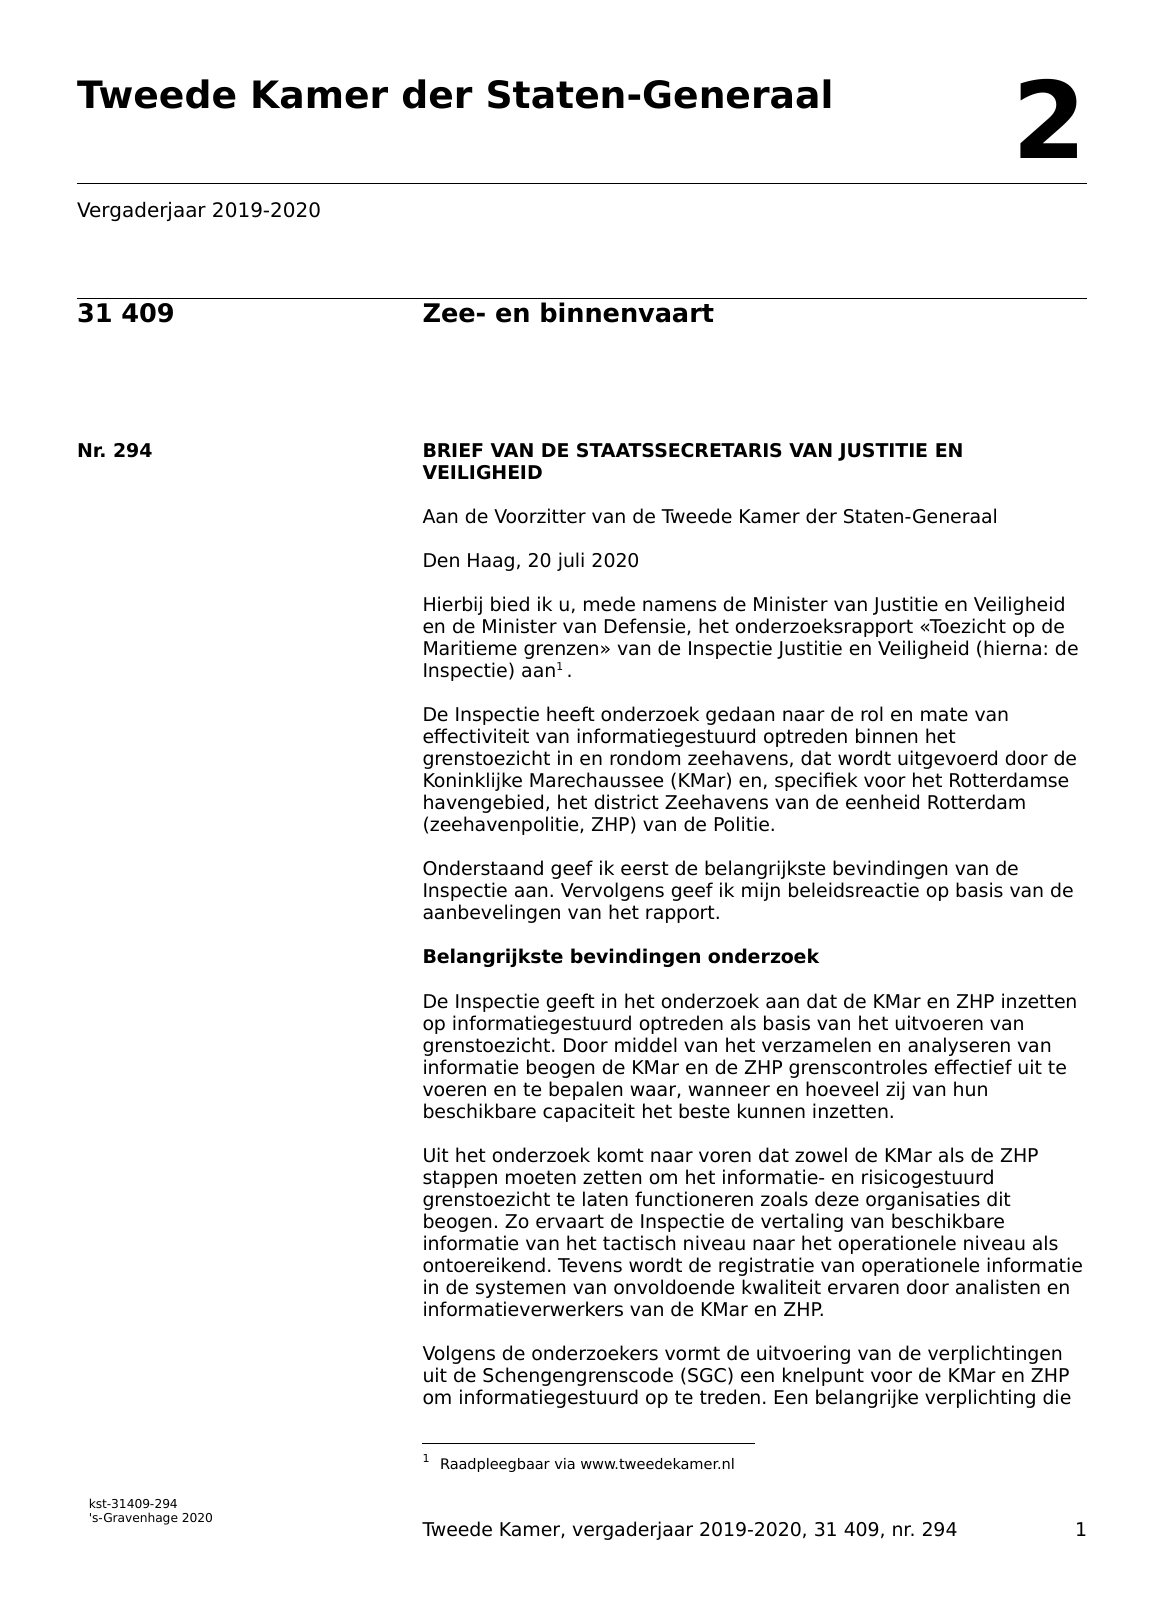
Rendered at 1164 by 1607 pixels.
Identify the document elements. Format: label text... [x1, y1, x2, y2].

text De Inspectie heeft onderzoek gedaan naar de rol en mate van effectiviteit van informatiegestuurd optreden binnen het grenstoezicht in en rondom zeehavens, dat wordt uitgevoerd door de Koninklijke Marechaussee (KMar) en, specifiek voor het Rotterdamse havengebied, het district Zeehavens van de eenheid Rotterdam (zeehavenpolitie, ZHP) van de Politie. [422, 704, 1087, 836]
text Raadpleegbaar via www.tweedekamer.nl [422, 1452, 1087, 1474]
text Aan de Voorzitter van de Tweede Kamer der Staten-Generaal [422, 506, 1087, 528]
text Volgens de onderzoekers vormt de uitvoering van de verplichtingen uit de Schengengrenscode (SGC) een knelpunt voor de KMar en ZHP om informatiegestuurd op te treden. Een belangrijke verplichting die [422, 1343, 1087, 1409]
subtitle Belangrijkste bevindingen onderzoek [422, 946, 1087, 968]
text Onderstaand geef ik eerst de belangrijkste bevindingen van de Inspectie aan. Vervolgens geef ik mijn beleidsreactie op basis van de aanbevelingen van het rapport. [422, 858, 1087, 924]
text Den Haag, 20 juli 2020 [422, 550, 1087, 572]
text De Inspectie geeft in het onderzoek aan dat de KMar en ZHP inzetten op informatiegestuurd optreden als basis van het uitvoeren van grenstoezicht. Door middel van het verzamelen en analyseren van informatie beogen de KMar en de ZHP grenscontroles effectief uit te voeren en te bepalen waar, wanneer en hoeveel zij van hun beschikbare capaciteit het beste kunnen inzetten. [422, 991, 1087, 1122]
subtitle Nr. 294 BRIEF VAN DE STAATSSECRETARIS VAN JUSTITIE EN VEILIGHEID [77, 440, 1087, 484]
text 's-Gravenhage 2020 [88, 1511, 323, 1525]
text kst-31409-294 [88, 1497, 323, 1511]
table_cell Vergaderjaar 2019-2020 [77, 184, 1087, 298]
table_header Tweede Kamer der Staten-Generaal [77, 59, 886, 183]
table_header 2 [886, 59, 1087, 183]
text Hierbij bied ik u, mede namens de Minister van Justitie en Veiligheid en de Minister van Defensie, het onderzoeksrapport «Toezicht op de Maritieme grenzen» van de Inspectie Justitie en Veiligheid (hierna: de Inspectie) aan. [422, 594, 1087, 682]
subtitle 31 409 Zee- en binnenvaart [77, 299, 1087, 329]
text Uit het onderzoek komt naar voren dat zowel de KMar als de ZHP stappen moeten zetten om het informatie- en risicogestuurd grenstoezicht te laten functioneren zoals deze organisaties dit beogen. Zo ervaart de Inspectie de vertaling van beschikbare informatie van het tactisch niveau naar het operationele niveau als ontoereikend. Tevens wordt de registratie van operationele informatie in de systemen van onvoldoende kwaliteit ervaren door analisten en informatieverwerkers van de KMar en ZHP. [422, 1145, 1087, 1321]
